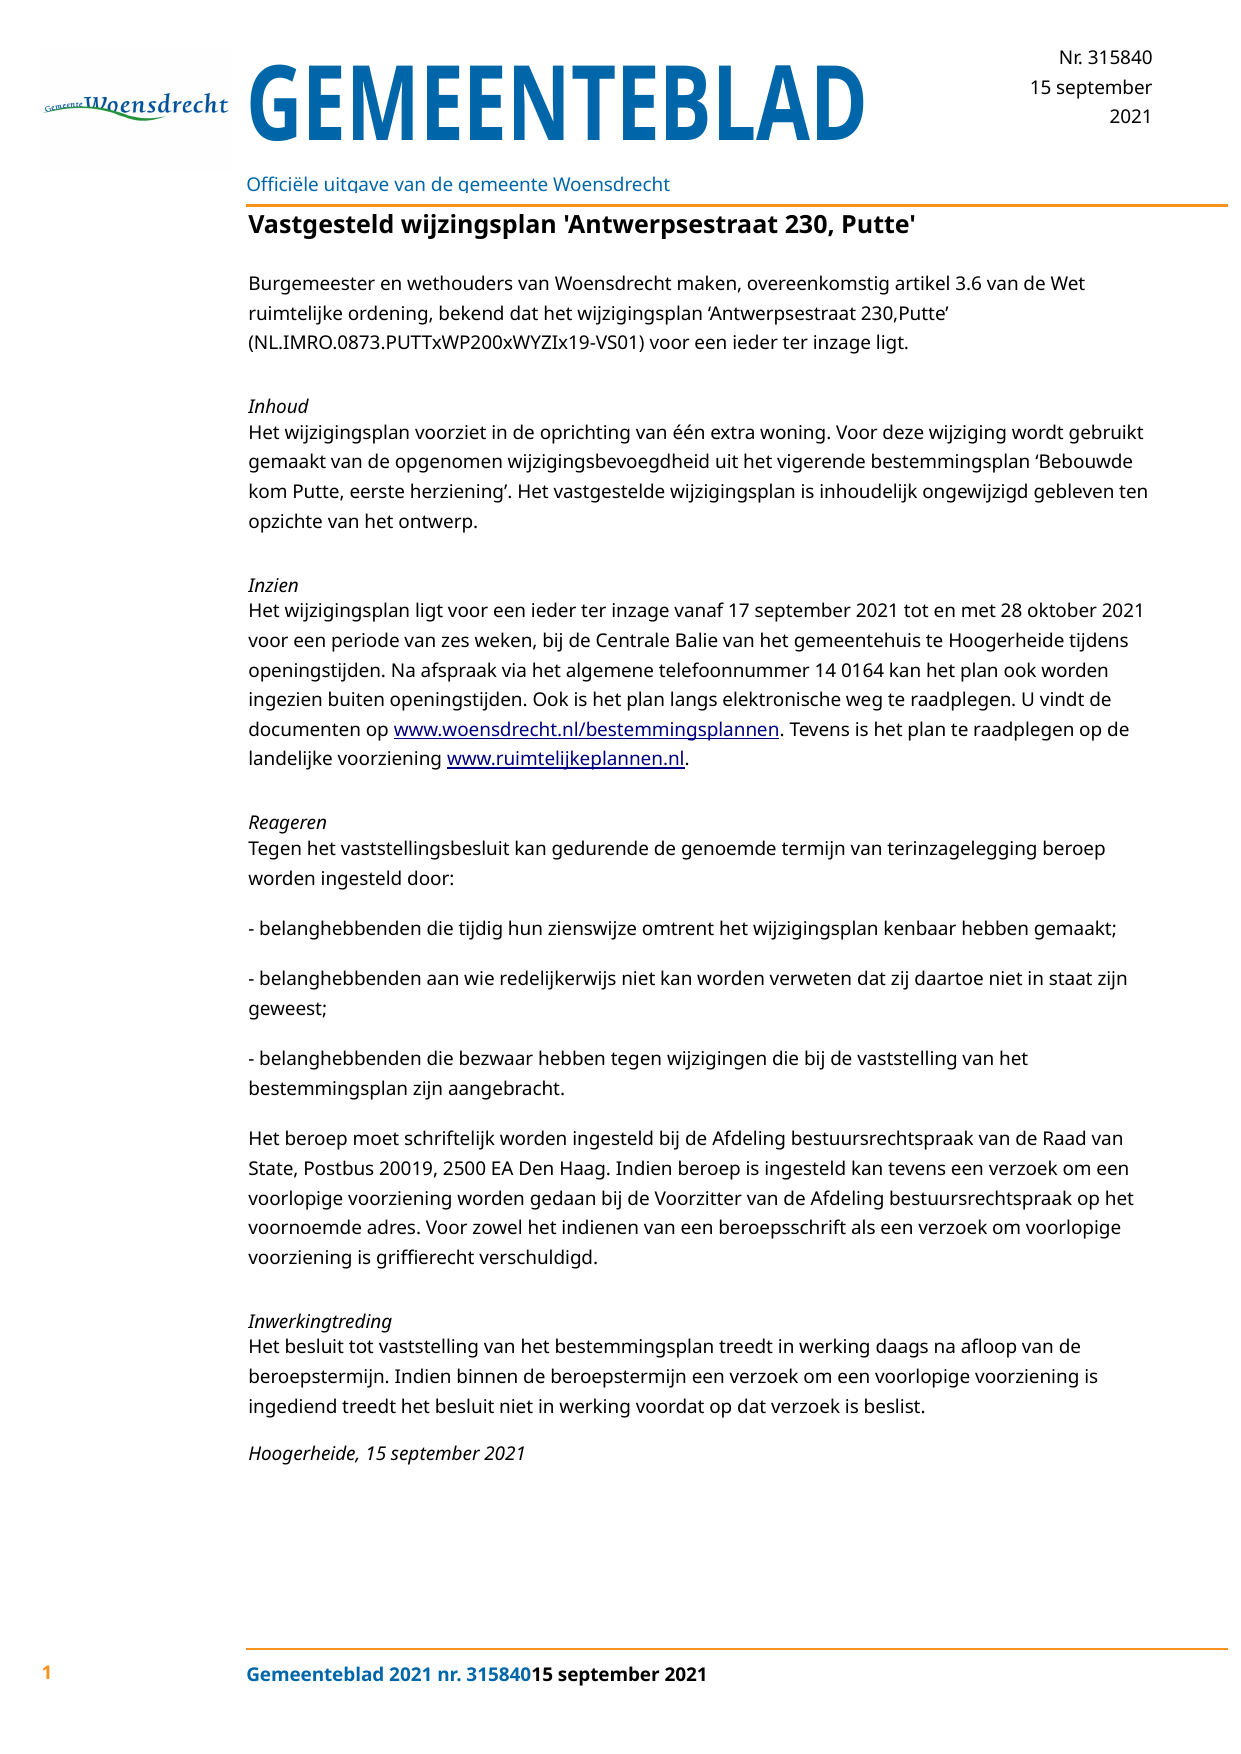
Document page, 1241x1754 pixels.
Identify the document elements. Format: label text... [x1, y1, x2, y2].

text Het beroep moet schriftelijk worden ingesteld bij de Afdeling bestuursrechtspraak van de Raad van State, Postbus 20019, 2500 EA Den Haag. Indien beroep is ingesteld kan tevens een verzoek om een voorlopige voorziening worden gedaan bij de Voorzitter van de Afdeling bestuursrechtspraak op het voornoemde adres. Voor zowel het indienen van een beroepsschrift als een verzoek om voorlopige voorziening is griffierecht verschuldigd. [248, 1126, 1152, 1270]
text Het besluit tot vaststelling van het bestemmingsplan treedt in werking daags na afloop van de beroepstermijn. Indien binnen de beroepstermijn een verzoek om een voorlopige voorziening is ingediend treedt het besluit niet in werking voordat op dat verzoek is beslist. [248, 1334, 1152, 1418]
text Reageren [248, 809, 1152, 835]
text Tegen het vaststellingsbesluit kan gedurende de genoemde termijn van terinzagelegging beroep worden ingesteld door: [248, 835, 1152, 891]
text Inzien [248, 572, 1152, 598]
picture [41, 47, 231, 172]
text Inwerkingtreding [248, 1308, 1152, 1334]
text Het wijzigingsplan ligt voor een ieder ter inzage vanaf 17 september 2021 tot en met 28 oktober 2021 voor een periode van zes weken, bij de Centrale Balie van het gemeentehuis te Hoogerheide tijdens openingstijden. Na afspraak via het algemene telefoonnummer 14 0164 kan het plan ook worden ingezien buiten openingstijden. Ook is het plan langs elektronische weg te raadplegen. U vindt de documenten op www.woensdrecht.nl/bestemmingsplannen. Tevens is het plan te raadplegen op de landelijke voorziening www.ruimtelijkeplannen.nl. [248, 598, 1152, 771]
text - belanghebbenden aan wie redelijkerwijs niet kan worden verweten dat zij daartoe niet in staat zijn geweest; [248, 966, 1152, 1021]
text Hoogerheide, 15 september 2021 [248, 1441, 1152, 1466]
text - belanghebbenden die bezwaar hebben tegen wijzigingen die bij de vaststelling van het bestemmingsplan zijn aangebracht. [248, 1046, 1152, 1101]
text Burgemeester en wethouders van Woensdrecht maken, overeenkomstig artikel 3.6 van de Wet ruimtelijke ordening, bekend dat het wijzigingsplan ‘Antwerpsestraat 230,Putte’ (NL.IMRO.0873.PUTTxWP200xWYZIx19-VS01) voor een ieder ter inzage ligt. [248, 270, 1152, 355]
text Inhoud [248, 393, 1152, 419]
text - belanghebbenden die tijdig hun zienswijze omtrent het wijzigingsplan kenbaar hebben gemaakt; [248, 915, 1152, 941]
text Het wijzigingsplan voorziet in de oprichting van één extra woning. Voor deze wijziging wordt gebruikt gemaakt van de opgenomen wijzigingsbevoegdheid uit het vigerende bestemmingsplan ‘Bebouwde kom Putte, eerste herziening’. Het vastgestelde wijzigingsplan is inhoudelijk ongewijzigd gebleven ten opzichte van het ontwerp. [248, 419, 1152, 534]
text Vastgesteld wijzingsplan 'Antwerpsestraat 230, Putte' [248, 207, 1152, 241]
